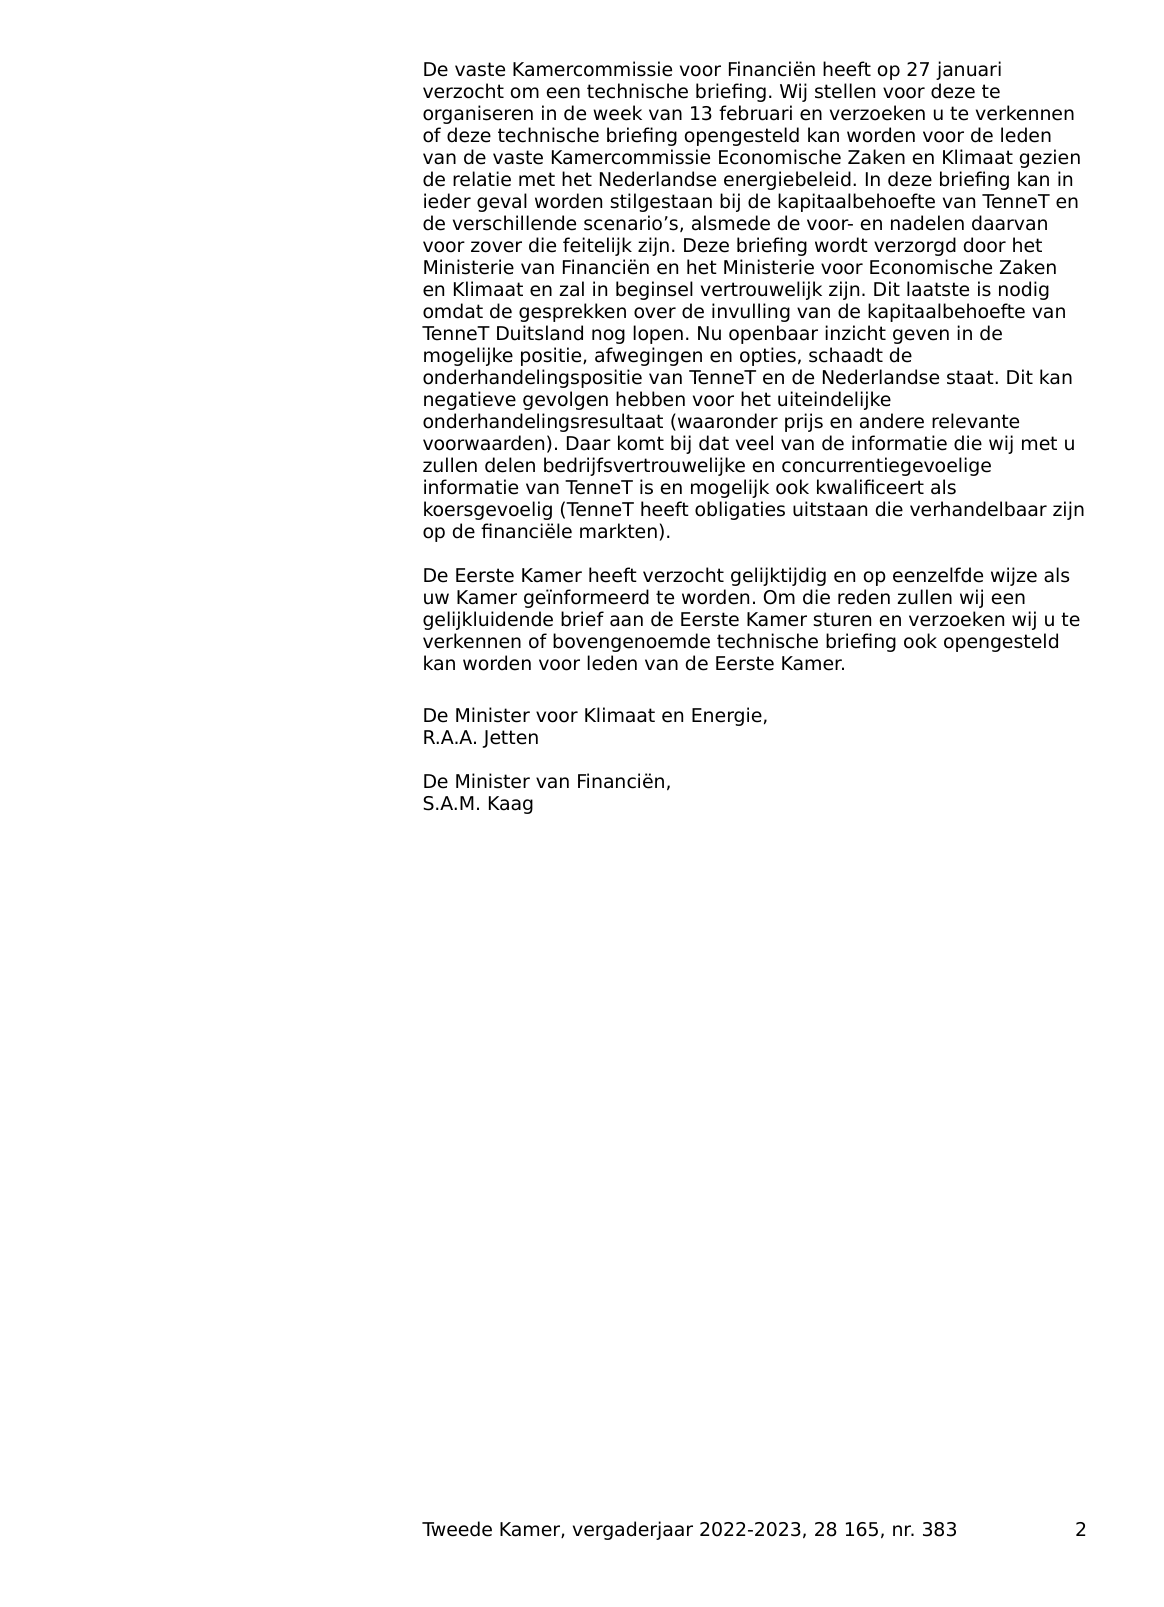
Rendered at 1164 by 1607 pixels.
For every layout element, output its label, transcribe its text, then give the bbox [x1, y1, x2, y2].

text De Minister van Financiën, S.A.M. Kaag [422, 771, 1087, 815]
text De Eerste Kamer heeft verzocht gelijktijdig en op eenzelfde wijze als uw Kamer geïnformeerd te worden. Om die reden zullen wij een gelijkluidende brief aan de Eerste Kamer sturen en verzoeken wij u te verkennen of bovengenoemde technische briefing ook opengesteld kan worden voor leden van de Eerste Kamer. [422, 565, 1087, 675]
text De vaste Kamercommissie voor Financiën heeft op 27 januari verzocht om een technische briefing. Wij stellen voor deze te organiseren in de week van 13 februari en verzoeken u te verkennen of deze technische briefing opengesteld kan worden voor de leden van de vaste Kamercommissie Economische Zaken en Klimaat gezien de relatie met het Nederlandse energiebeleid. In deze briefing kan in ieder geval worden stilgestaan bij de kapitaalbehoefte van TenneT en de verschillende scenario’s, alsmede de voor- en nadelen daarvan voor zover die feitelijk zijn. Deze briefing wordt verzorgd door het Ministerie van Financiën en het Ministerie voor Economische Zaken en Klimaat en zal in beginsel vertrouwelijk zijn. Dit laatste is nodig omdat de gesprekken over de invulling van de kapitaalbehoefte van TenneT Duitsland nog lopen. Nu openbaar inzicht geven in de mogelijke positie, afwegingen en opties, schaadt de onderhandelingspositie van TenneT en de Nederlandse staat. Dit kan negatieve gevolgen hebben voor het uiteindelijke onderhandelingsresultaat (waaronder prijs en andere relevante voorwaarden). Daar komt bij dat veel van de informatie die wij met u zullen delen bedrijfsvertrouwelijke en concurrentiegevoelige informatie van TenneT is en mogelijk ook kwalificeert als koersgevoelig (TenneT heeft obligaties uitstaan die verhandelbaar zijn op de financiële markten). [422, 59, 1087, 543]
text De Minister voor Klimaat en Energie, R.A.A. Jetten [422, 705, 1087, 749]
